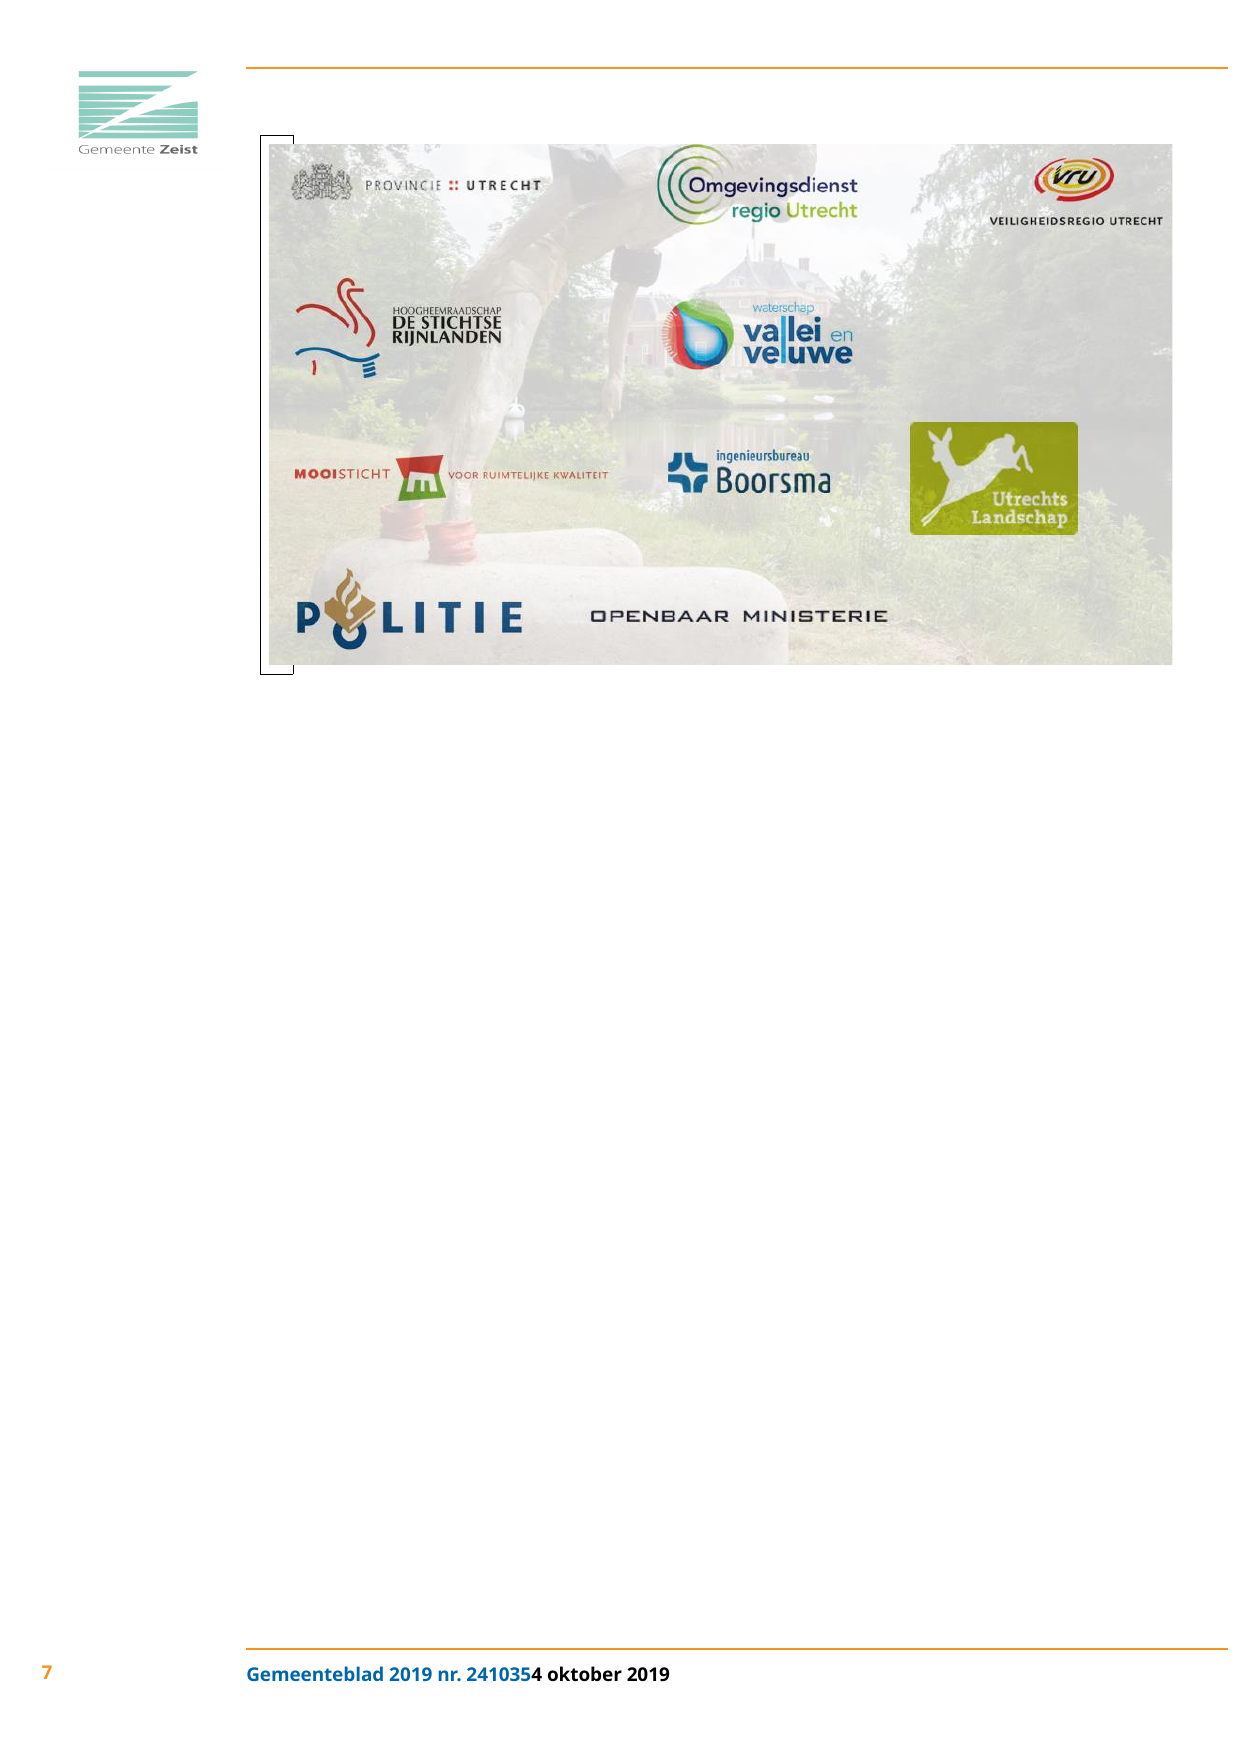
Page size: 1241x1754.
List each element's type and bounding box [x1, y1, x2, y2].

picture [268, 144, 1173, 665]
picture [41, 47, 231, 172]
